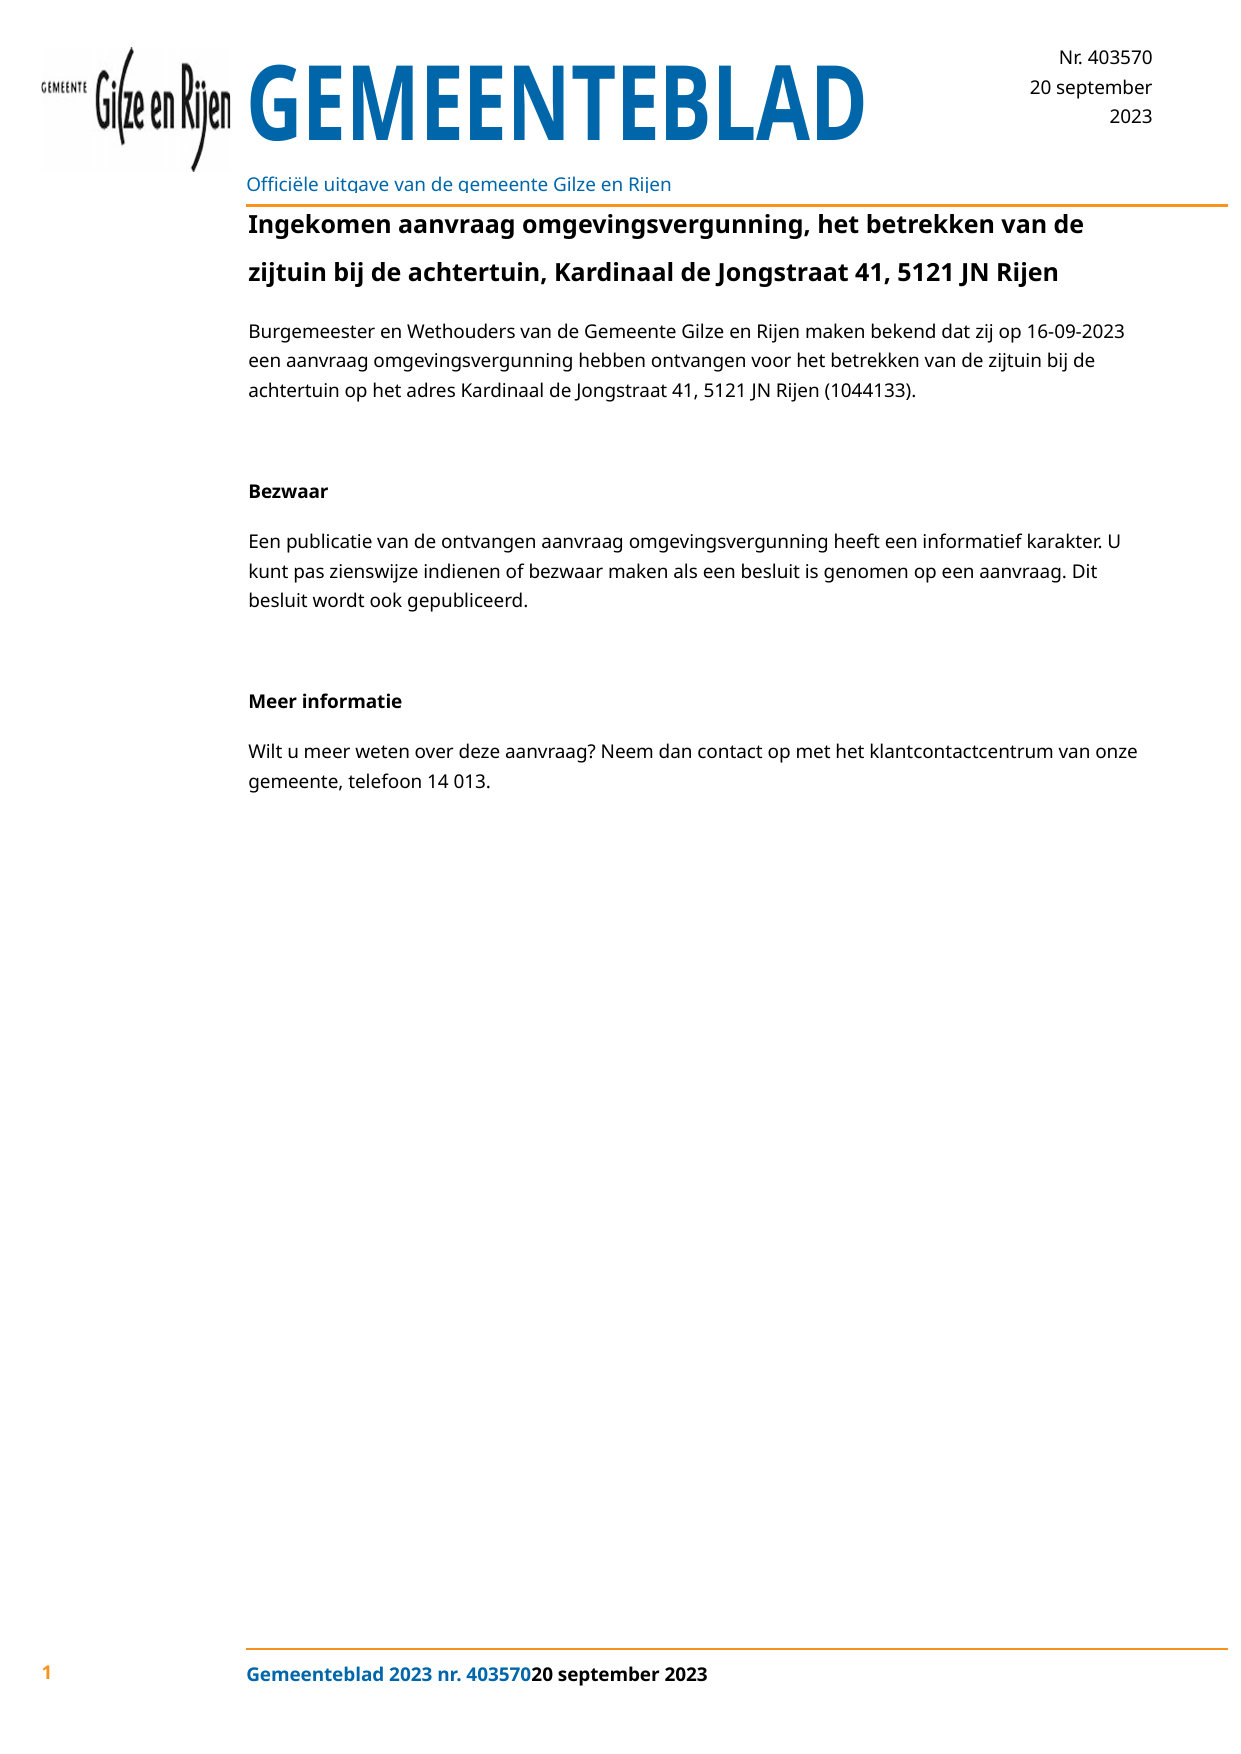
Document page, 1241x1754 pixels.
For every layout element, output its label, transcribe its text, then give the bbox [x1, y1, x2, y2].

text Bezwaar [248, 478, 1152, 504]
picture [41, 47, 231, 172]
text Een publicatie van de ontvangen aanvraag omgevingsvergunning heeft een informatief karakter. U kunt pas zienswijze indienen of bezwaar maken als een besluit is genomen op een aanvraag. Dit besluit wordt ook gepubliceerd. [248, 528, 1152, 613]
text Wilt u meer weten over deze aanvraag? Neem dan contact op met het klantcontactcentrum van onze gemeente, telefoon 14 013. [248, 739, 1152, 794]
text Meer informatie [248, 688, 1152, 714]
text Burgemeester en Wethouders van de Gemeente Gilze en Rijen maken bekend dat zij op 16-09-2023 een aanvraag omgevingsvergunning hebben ontvangen voor het betrekken van de zijtuin bij de achtertuin op het adres Kardinaal de Jongstraat 41, 5121 JN Rijen (1044133). [248, 318, 1152, 403]
text Ingekomen aanvraag omgevingsvergunning, het betrekken van de zijtuin bij de achtertuin, Kardinaal de Jongstraat 41, 5121 JN Rijen [248, 207, 1152, 288]
